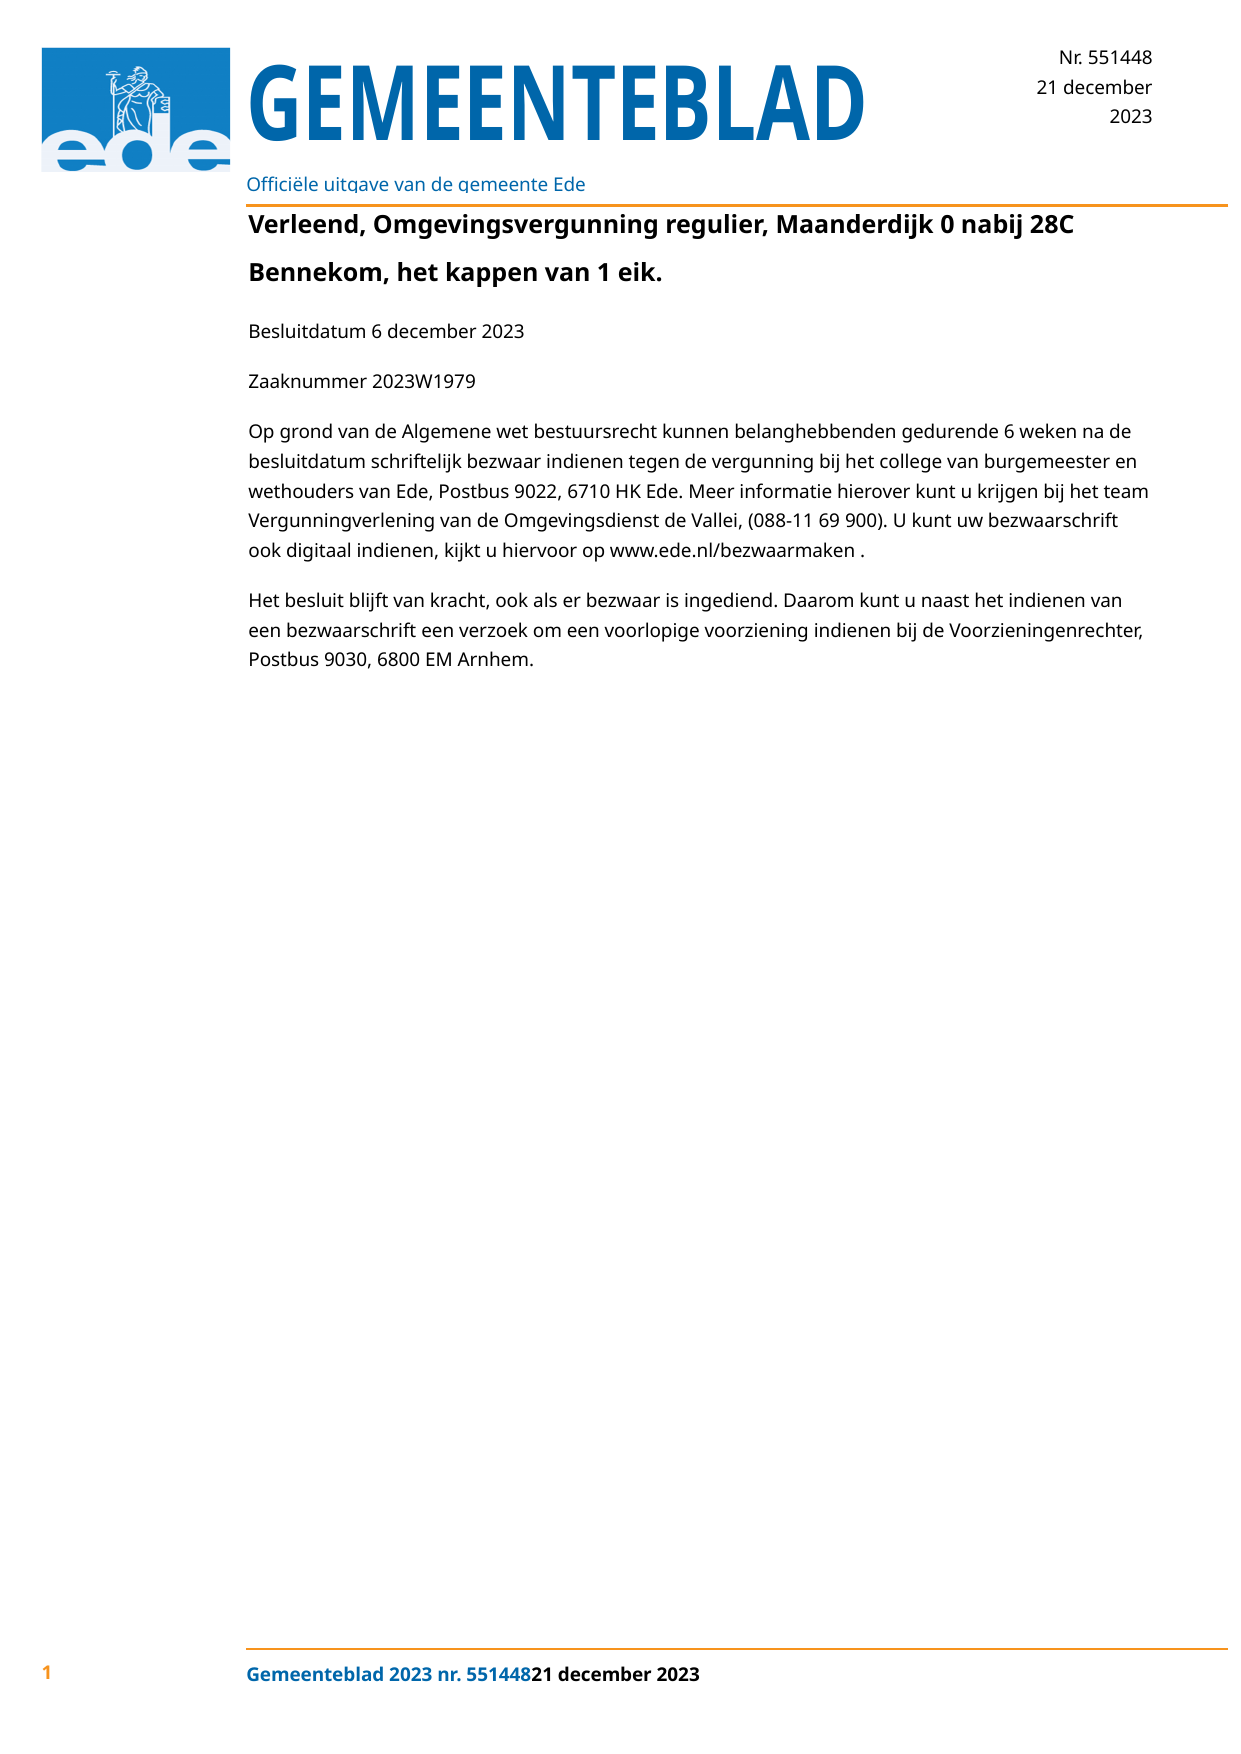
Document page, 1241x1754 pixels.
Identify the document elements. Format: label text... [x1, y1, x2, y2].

text Verleend, Omgevingsvergunning regulier, Maanderdijk 0 nabij 28C Bennekom, het kappen van 1 eik. [248, 207, 1152, 288]
text Besluitdatum 6 december 2023 [248, 318, 1152, 344]
text Zaaknummer 2023W1979 [248, 368, 1152, 394]
text Het besluit blijft van kracht, ook als er bezwaar is ingediend. Daarom kunt u naast het indienen van een bezwaarschrift een verzoek om een voorlopige voorziening indienen bij de Voorzieningenrechter, Postbus 9030, 6800 EM Arnhem. [248, 587, 1152, 672]
picture [41, 47, 231, 172]
text Op grond van de Algemene wet bestuursrecht kunnen belanghebbenden gedurende 6 weken na de besluitdatum schriftelijk bezwaar indienen tegen de vergunning bij het college van burgemeester en wethouders van Ede, Postbus 9022, 6710 HK Ede. Meer informatie hierover kunt u krijgen bij het team Vergunningverlening van de Omgevingsdienst de Vallei, (088-11 69 900). U kunt uw bezwaarschrift ook digitaal indienen, kijkt u hiervoor op www.ede.nl/bezwaarmaken . [248, 419, 1152, 563]
